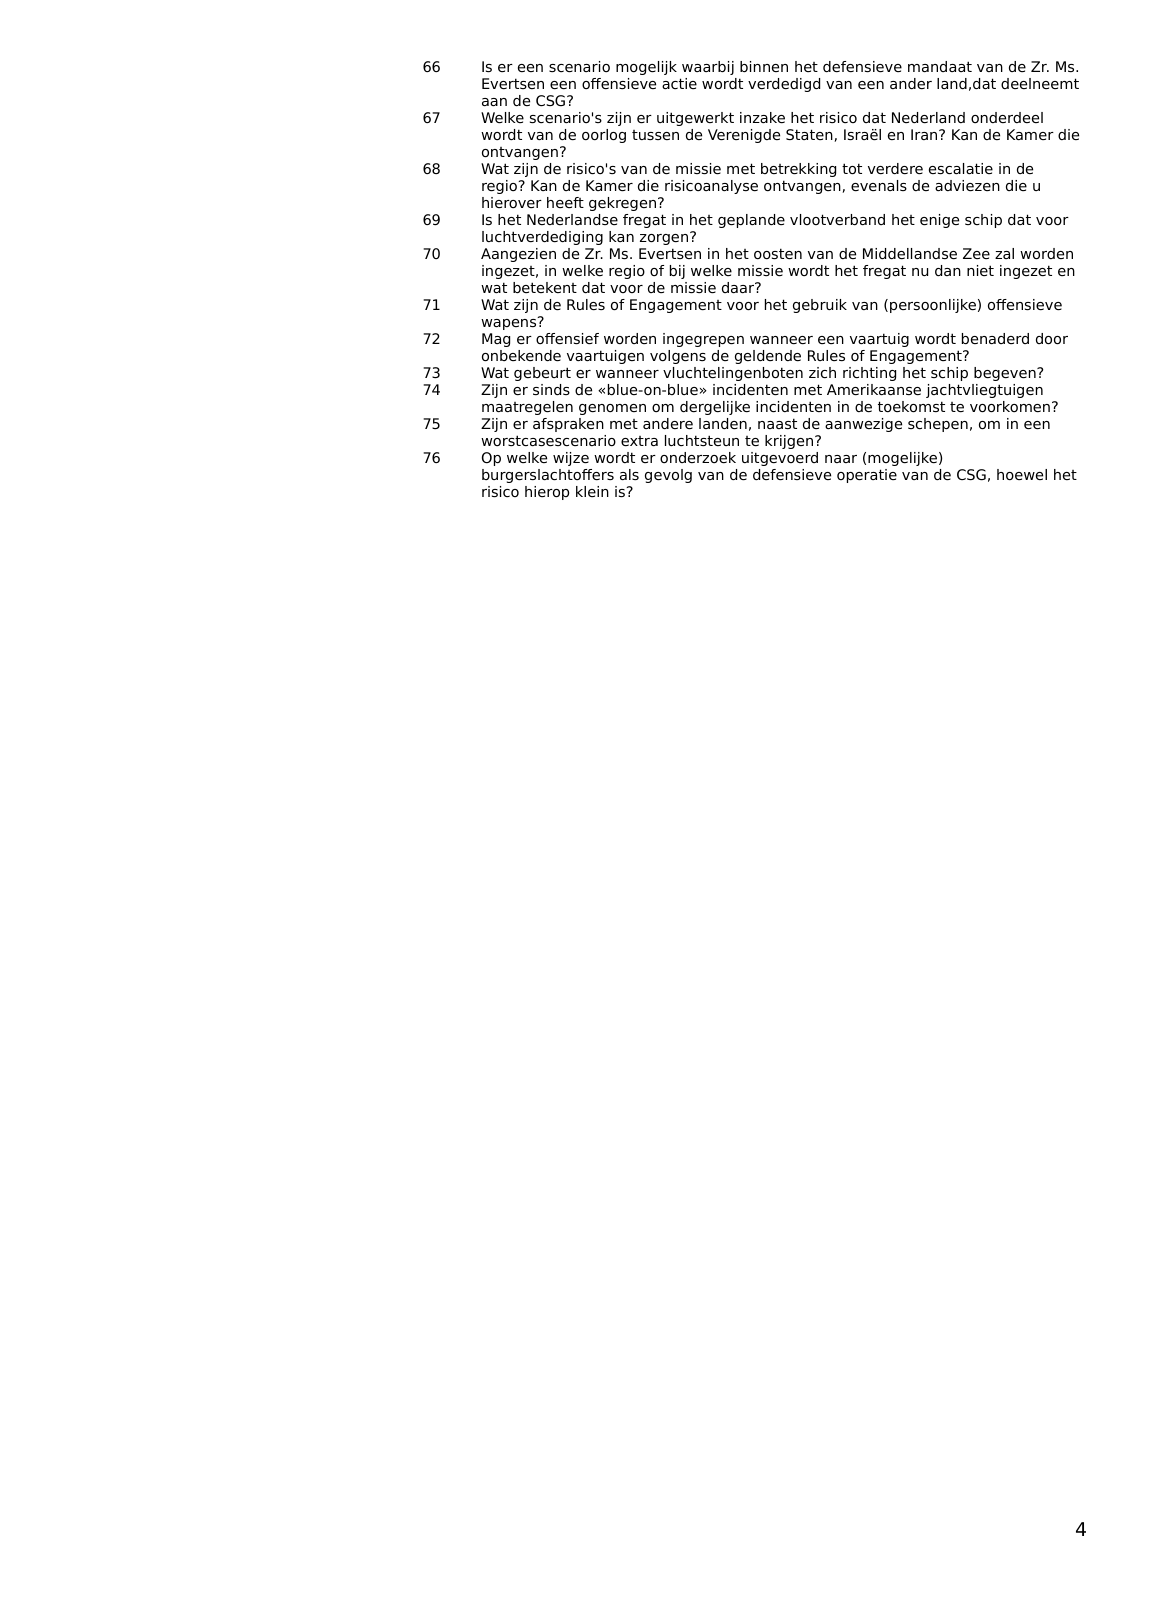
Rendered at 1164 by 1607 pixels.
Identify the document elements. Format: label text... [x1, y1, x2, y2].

table_cell 69 [422, 212, 475, 246]
table_cell Is het Nederlandse fregat in het geplande vlootverband het enige schip dat voor luchtverdediging kan zorgen? [475, 212, 1087, 246]
table_cell 71 [422, 297, 475, 331]
table_cell Zijn er afspraken met andere landen, naast de aanwezige schepen, om in een worstcasescenario extra luchtsteun te krijgen? [475, 416, 1087, 449]
table_cell Wat zijn de risico's van de missie met betrekking tot verdere escalatie in de regio? Kan de Kamer die risicoanalyse ontvangen, evenals de adviezen die u hierover heeft gekregen? [475, 161, 1087, 212]
table_cell 75 [422, 416, 475, 449]
table_cell 66 [422, 59, 475, 110]
table_cell 74 [422, 382, 475, 416]
table_cell Op welke wijze wordt er onderzoek uitgevoerd naar (mogelijke) burgerslachtoffers als gevolg van de defensieve operatie van de CSG, hoewel het risico hierop klein is? [475, 450, 1087, 501]
table_cell 72 [422, 331, 475, 365]
table_cell 73 [422, 365, 475, 382]
table_cell Mag er offensief worden ingegrepen wanneer een vaartuig wordt benaderd door onbekende vaartuigen volgens de geldende Rules of Engagement? [475, 331, 1087, 365]
table_cell Zijn er sinds de «blue-on-blue» incidenten met Amerikaanse jachtvliegtuigen maatregelen genomen om dergelijke incidenten in de toekomst te voorkomen? [475, 382, 1087, 416]
table_cell 76 [422, 450, 475, 501]
table_cell Is er een scenario mogelijk waarbij binnen het defensieve mandaat van de Zr. Ms. Evertsen een offensieve actie wordt verdedigd van een ander land,dat deelneemt aan de CSG? [475, 59, 1087, 110]
table_cell 68 [422, 161, 475, 212]
table_cell 70 [422, 246, 475, 297]
table_cell Welke scenario's zijn er uitgewerkt inzake het risico dat Nederland onderdeel wordt van de oorlog tussen de Verenigde Staten, Israël en Iran? Kan de Kamer die ontvangen? [475, 110, 1087, 161]
table_cell Wat zijn de Rules of Engagement voor het gebruik van (persoonlijke) offensieve wapens? [475, 297, 1087, 331]
table_cell Wat gebeurt er wanneer vluchtelingenboten zich richting het schip begeven? [475, 365, 1087, 382]
table_cell 67 [422, 110, 475, 161]
table_cell Aangezien de Zr. Ms. Evertsen in het oosten van de Middellandse Zee zal worden ingezet, in welke regio of bij welke missie wordt het fregat nu dan niet ingezet en wat betekent dat voor de missie daar? [475, 246, 1087, 297]
